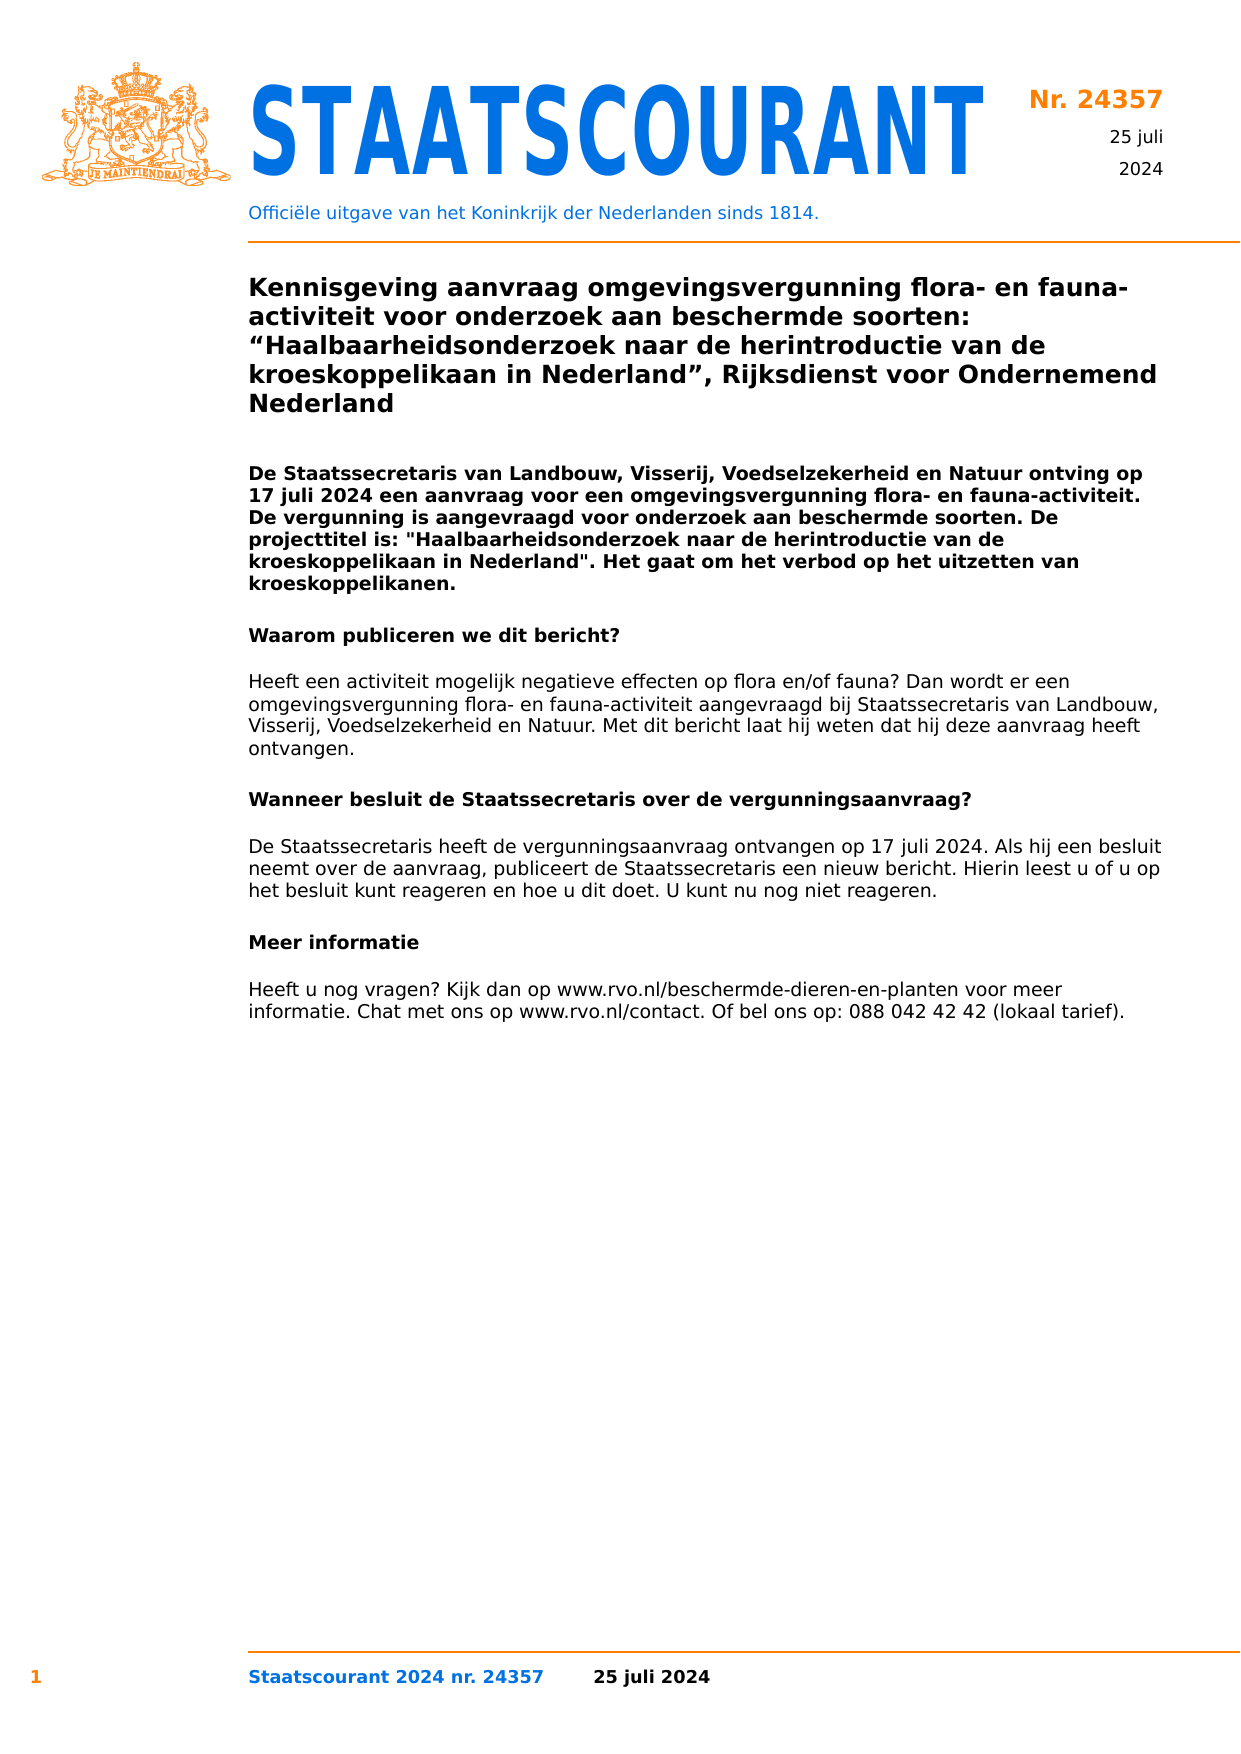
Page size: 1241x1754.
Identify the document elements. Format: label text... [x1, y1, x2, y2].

picture [41, 62, 231, 186]
table_header STAATSCOURANT [248, 62, 998, 203]
subtitle Waarom publiceren we dit bericht? [248, 624, 1163, 646]
subtitle Wanneer besluit de Staatssecretaris over de vergunningsaanvraag? [248, 789, 1163, 811]
table_cell 2024 [998, 153, 1240, 203]
table_header Nr. 24357 [998, 62, 1240, 121]
table_cell Officiële uitgave van het Koninkrijk der Nederlanden sinds 1814. [248, 203, 1240, 241]
text Heeft een activiteit mogelijk negatieve effecten op flora en/of fauna? Dan wordt er een omgevingsvergunning flora- en fauna-activiteit aangevraagd bij Staatssecretaris van Landbouw, Visserij, Voedselzekerheid en Natuur. Met dit bericht laat hij weten dat hij deze aanvraag heeft ontvangen. [248, 671, 1163, 759]
subtitle Kennisgeving aanvraag omgevingsvergunning flora- en fauna-activiteit voor onderzoek aan beschermde soorten: “Haalbaarheidsonderzoek naar de herintroductie van de kroeskoppelikaan in Nederland”, Rijksdienst voor Ondernemend Nederland [248, 273, 1163, 419]
table_cell 25 juli [998, 121, 1240, 153]
text Heeft u nog vragen? Kijk dan op www.rvo.nl/beschermde-dieren-en-planten voor meer informatie. Chat met ons op www.rvo.nl/contact. Of bel ons op: 088 042 42 42 (lokaal tarief). [248, 979, 1163, 1023]
text De Staatssecretaris van Landbouw, Visserij, Voedselzekerheid en Natuur ontving op 17 juli 2024 een aanvraag voor een omgevingsvergunning flora- en fauna-activiteit. De vergunning is aangevraagd voor onderzoek aan beschermde soorten. De projecttitel is: "Haalbaarheidsonderzoek naar de herintroductie van de kroeskoppelikaan in Nederland". Het gaat om het verbod op het uitzetten van kroeskoppelikanen. [248, 463, 1163, 594]
subtitle Meer informatie [248, 932, 1163, 954]
table_header [25, 62, 248, 241]
text De Staatssecretaris heeft de vergunningsaanvraag ontvangen op 17 juli 2024. Als hij een besluit neemt over de aanvraag, publiceert de Staatssecretaris een nieuw bericht. Hierin leest u of u op het besluit kunt reageren en hoe u dit doet. U kunt nu nog niet reageren. [248, 836, 1163, 902]
